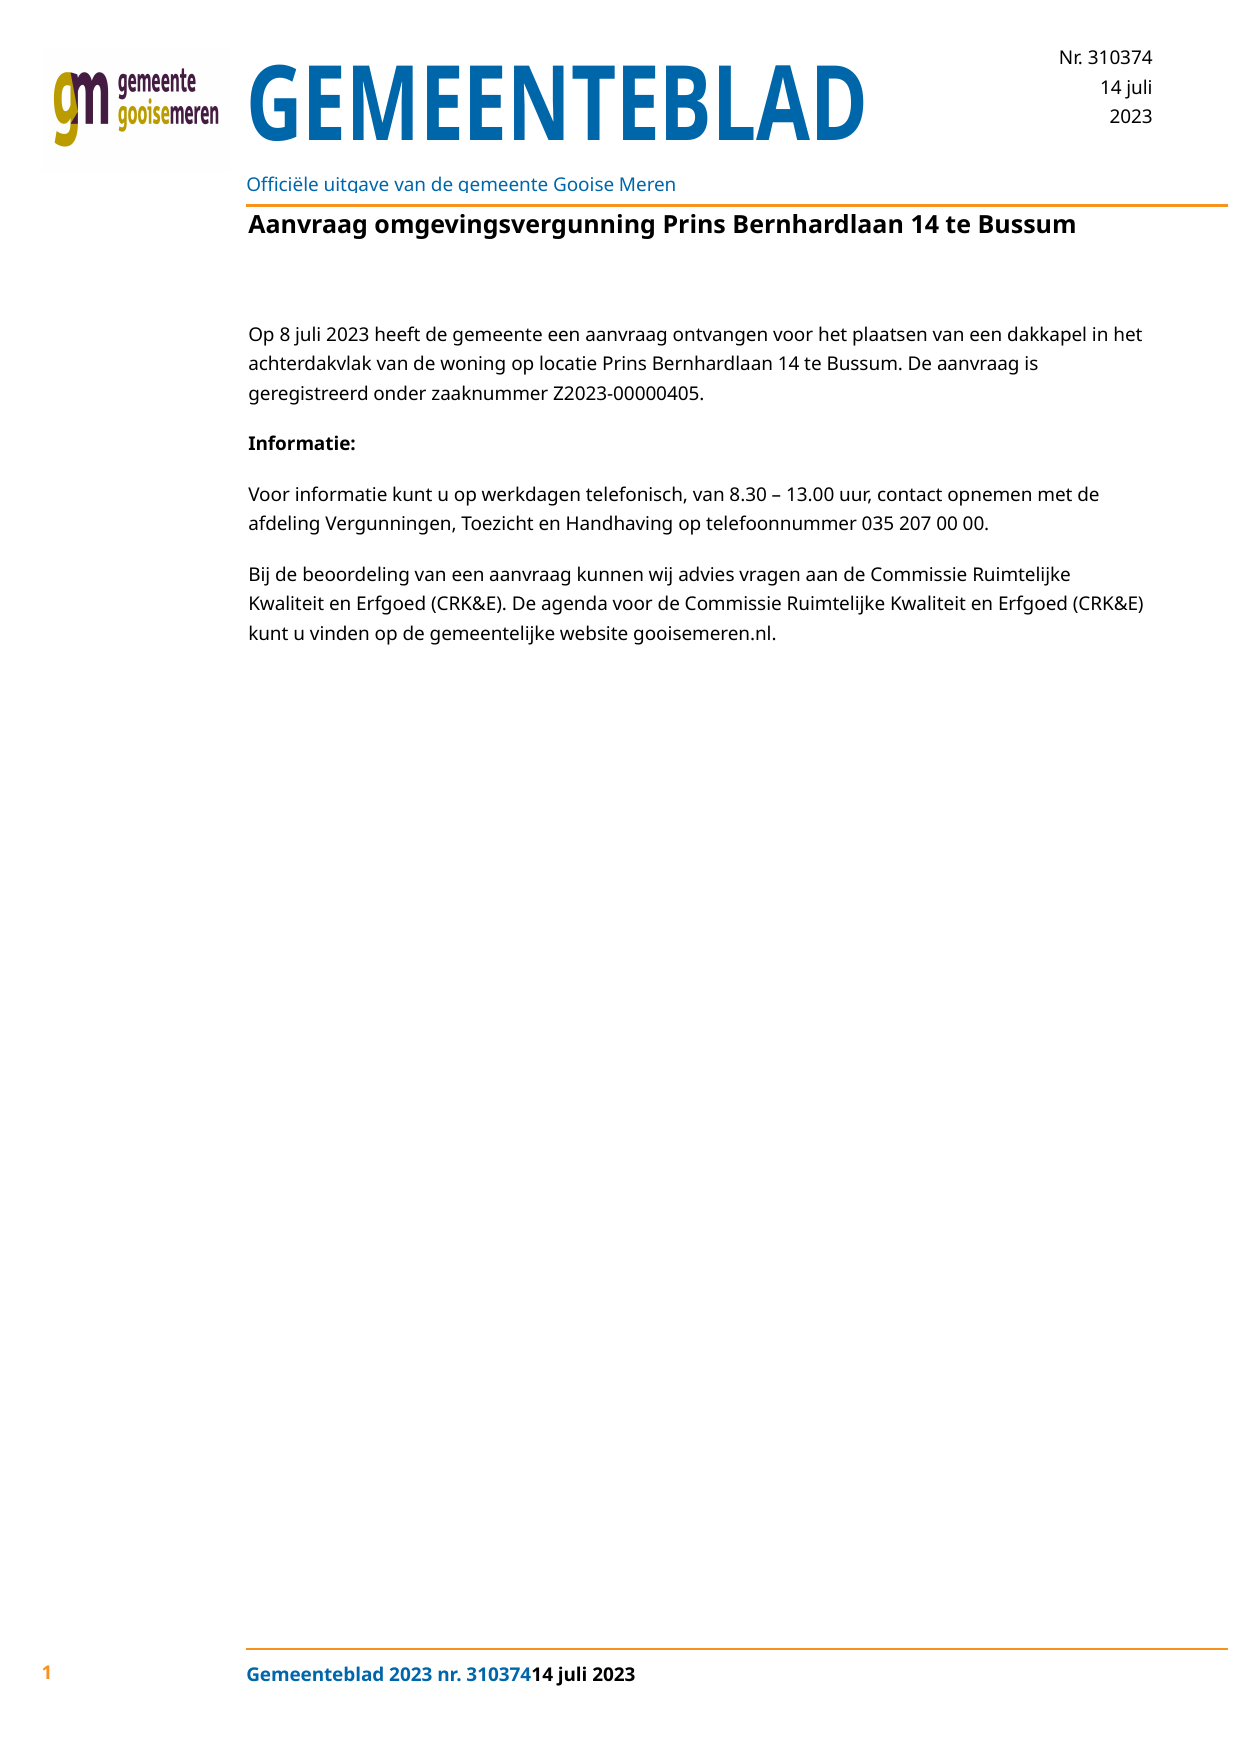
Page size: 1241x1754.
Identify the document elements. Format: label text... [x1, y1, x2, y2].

text Voor informatie kunt u op werkdagen telefonisch, van 8.30 – 13.00 uur, contact opnemen met de afdeling Vergunningen, Toezicht en Handhaving op telefoonnummer 035 207 00 00. [248, 481, 1152, 536]
text Informatie: [248, 430, 1152, 456]
text Op 8 juli 2023 heeft de gemeente een aanvraag ontvangen voor het plaatsen van een dakkapel in het achterdakvlak van de woning op locatie Prins Bernhardlaan 14 te Bussum. De aanvraag is geregistreerd onder zaaknummer Z2023-00000405. [248, 321, 1152, 406]
text Bij de beoordeling van een aanvraag kunnen wij advies vragen aan de Commissie Ruimtelijke Kwaliteit en Erfgoed (CRK&E). De agenda voor de Commissie Ruimtelijke Kwaliteit en Erfgoed (CRK&E) kunt u vinden op de gemeentelijke website gooisemeren.nl. [248, 561, 1152, 646]
text Aanvraag omgevingsvergunning Prins Bernhardlaan 14 te Bussum [248, 207, 1152, 241]
picture [41, 47, 231, 172]
